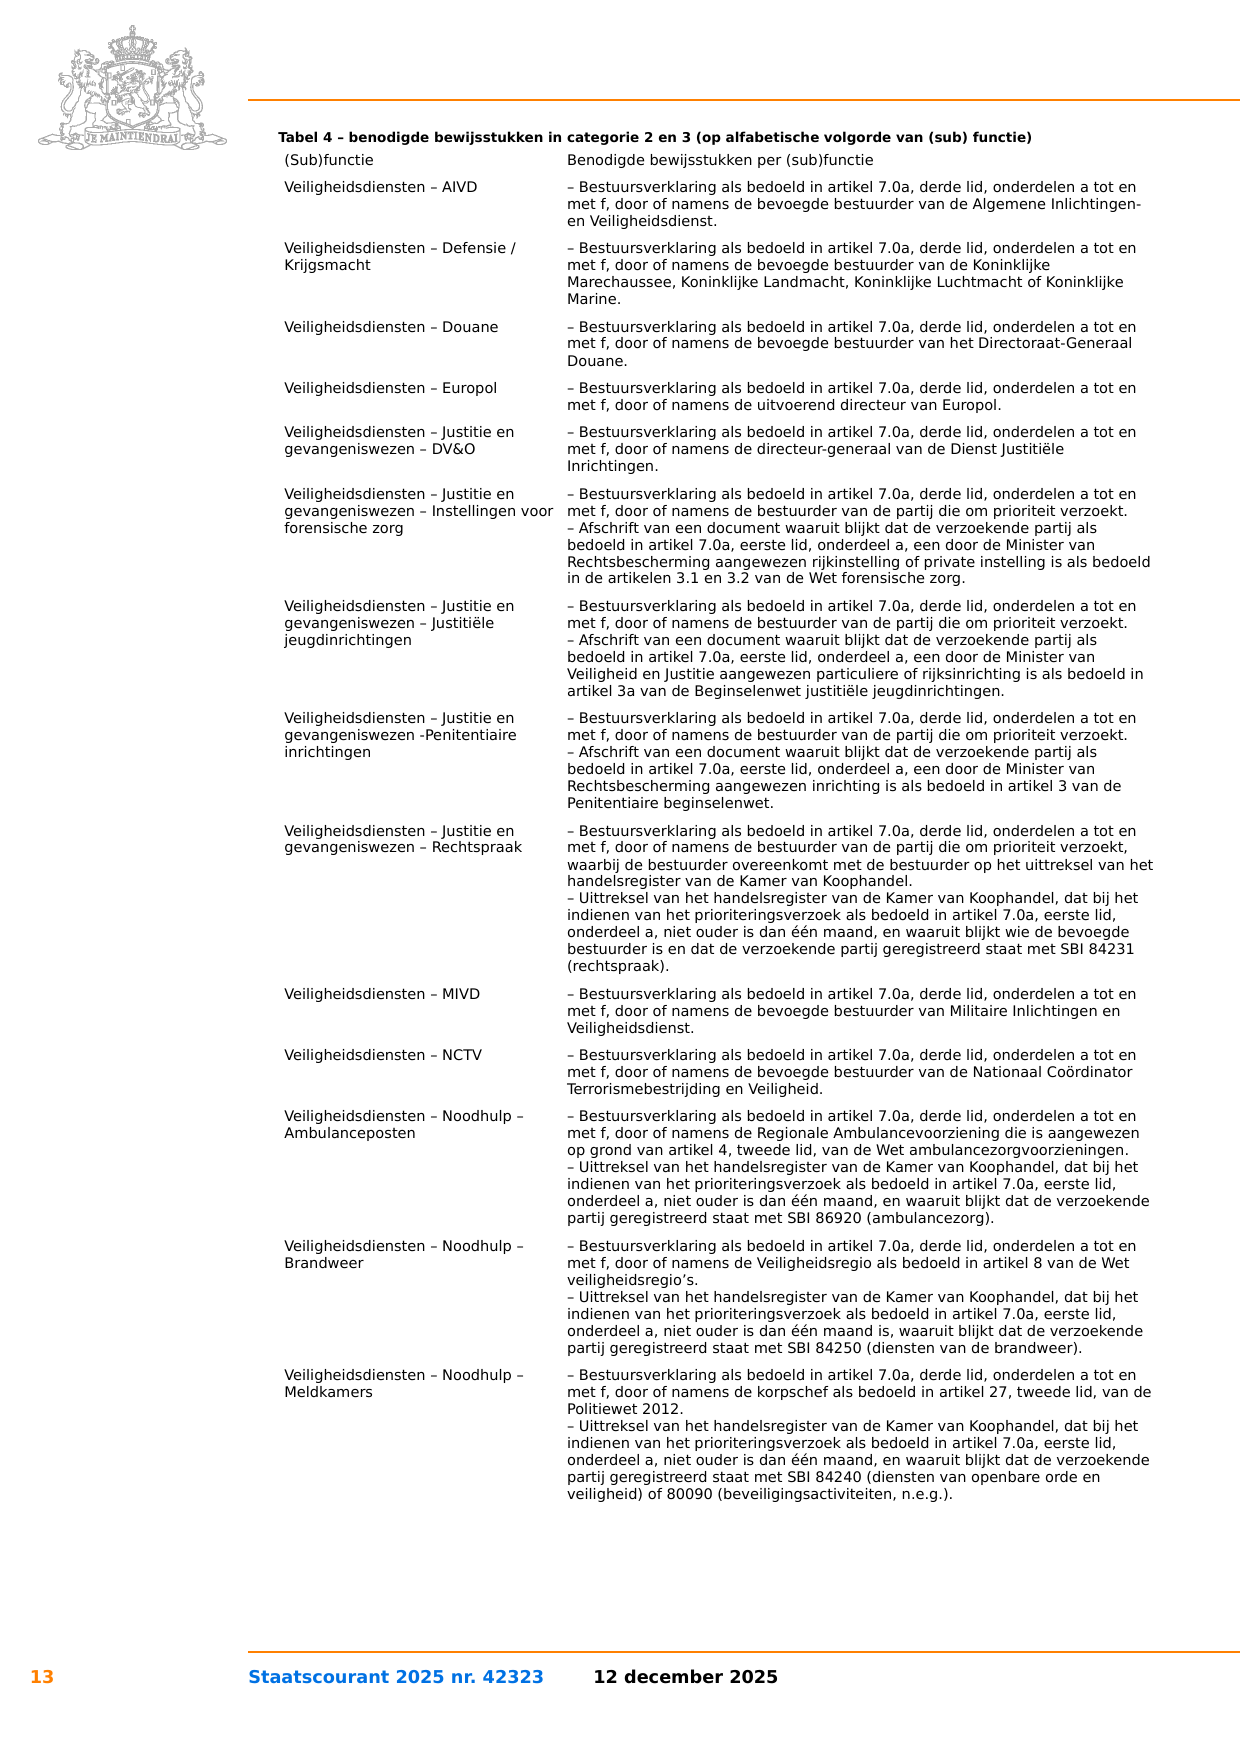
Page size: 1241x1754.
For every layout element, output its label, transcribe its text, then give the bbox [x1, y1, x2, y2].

picture [38, 25, 227, 150]
table_cell Veiligheidsdiensten – Noodhulp – Meldkamers [279, 1362, 561, 1507]
table_cell – Bestuursverklaring als bedoeld in artikel 7.0a, derde lid, onderdelen a tot en met f, door of namens de bestuurder van de partij die om prioriteit verzoekt. – Afschrift van een document waaruit blijkt dat de verzoekende partij als bedoeld in artikel 7.0a, eerste lid, onderdeel a, een door de Minister van Rechtsbescherming aangewezen inrichting is als bedoeld in artikel 3 van de Penitentiaire beginselenwet. [562, 705, 1163, 817]
table_cell – Bestuursverklaring als bedoeld in artikel 7.0a, derde lid, onderdelen a tot en met f, door of namens de korpschef als bedoeld in artikel 27, tweede lid, van de Politiewet 2012. – Uittreksel van het handelsregister van de Kamer van Koophandel, dat bij het indienen van het prioriteringsverzoek als bedoeld in artikel 7.0a, eerste lid, onderdeel a, niet ouder is dan één maand, en waaruit blijkt dat de verzoekende partij geregistreerd staat met SBI 84240 (diensten van openbare orde en veiligheid) of 80090 (beveiligingsactiviteiten, n.e.g.). [562, 1362, 1163, 1507]
table_cell – Bestuursverklaring als bedoeld in artikel 7.0a, derde lid, onderdelen a tot en met f, door of namens de bevoegde bestuurder van de Koninklijke Marechaussee, Koninklijke Landmacht, Koninklijke Luchtmacht of Koninklijke Marine. [562, 235, 1163, 313]
table_cell Veiligheidsdiensten – AIVD [279, 174, 561, 234]
table_cell – Bestuursverklaring als bedoeld in artikel 7.0a, derde lid, onderdelen a tot en met f, door of namens de bevoegde bestuurder van de Algemene Inlichtingen- en Veiligheidsdienst. [562, 174, 1163, 234]
table_cell – Bestuursverklaring als bedoeld in artikel 7.0a, derde lid, onderdelen a tot en met f, door of namens de bevoegde bestuurder van het Directoraat-Generaal Douane. [562, 314, 1163, 374]
table_cell Veiligheidsdiensten – Justitie en gevangeniswezen – DV&O [279, 420, 561, 480]
table_cell Veiligheidsdiensten – NCTV [279, 1042, 561, 1103]
table_cell – Bestuursverklaring als bedoeld in artikel 7.0a, derde lid, onderdelen a tot en met f, door of namens de directeur-generaal van de Dienst Justitiële Inrichtingen. [562, 420, 1163, 480]
table_cell Veiligheidsdiensten – Defensie / Krijgsmacht [279, 235, 561, 313]
table_cell – Bestuursverklaring als bedoeld in artikel 7.0a, derde lid, onderdelen a tot en met f, door of namens de uitvoerend directeur van Europol. [562, 375, 1163, 418]
table_cell Veiligheidsdiensten – Europol [279, 375, 561, 418]
table_cell Veiligheidsdiensten – Noodhulp – Ambulanceposten [279, 1104, 561, 1232]
table_cell Veiligheidsdiensten – Justitie en gevangeniswezen -Penitentiaire inrichtingen [279, 705, 561, 817]
table_cell – Bestuursverklaring als bedoeld in artikel 7.0a, derde lid, onderdelen a tot en met f, door of namens de bestuurder van de partij die om prioriteit verzoekt. – Afschrift van een document waaruit blijkt dat de verzoekende partij als bedoeld in artikel 7.0a, eerste lid, onderdeel a, een door de Minister van Rechtsbescherming aangewezen rijkinstelling of private instelling is als bedoeld in de artikelen 3.1 en 3.2 van de Wet forensische zorg. [562, 481, 1163, 592]
table_cell – Bestuursverklaring als bedoeld in artikel 7.0a, derde lid, onderdelen a tot en met f, door of namens de Regionale Ambulancevoorziening die is aangewezen op grond van artikel 4, tweede lid, van de Wet ambulancezorgvoorzieningen. – Uittreksel van het handelsregister van de Kamer van Koophandel, dat bij het indienen van het prioriteringsverzoek als bedoeld in artikel 7.0a, eerste lid, onderdeel a, niet ouder is dan één maand, en waaruit blijkt dat de verzoekende partij geregistreerd staat met SBI 86920 (ambulancezorg). [562, 1104, 1163, 1232]
table_cell Veiligheidsdiensten – MIVD [279, 981, 561, 1041]
table_cell Veiligheidsdiensten – Douane [279, 314, 561, 374]
table_header Tabel 4 – benodigde bewijsstukken in categorie 2 en 3 (op alfabetische volgorde van (sub) functie) [278, 130, 1163, 146]
table_cell (Sub)functie [279, 147, 561, 173]
table_cell Veiligheidsdiensten – Justitie en gevangeniswezen – Justitiële jeugdinrichtingen [279, 593, 561, 704]
table_cell – Bestuursverklaring als bedoeld in artikel 7.0a, derde lid, onderdelen a tot en met f, door of namens de bestuurder van de partij die om prioriteit verzoekt, waarbij de bestuurder overeenkomt met de bestuurder op het uittreksel van het handelsregister van de Kamer van Koophandel. – Uittreksel van het handelsregister van de Kamer van Koophandel, dat bij het indienen van het prioriteringsverzoek als bedoeld in artikel 7.0a, eerste lid, onderdeel a, niet ouder is dan één maand, en waaruit blijkt wie de bevoegde bestuurder is en dat de verzoekende partij geregistreerd staat met SBI 84231 (rechtspraak). [562, 818, 1163, 980]
table_cell Veiligheidsdiensten – Justitie en gevangeniswezen – Instellingen voor forensische zorg [279, 481, 561, 592]
table_cell – Bestuursverklaring als bedoeld in artikel 7.0a, derde lid, onderdelen a tot en met f, door of namens de bevoegde bestuurder van de Nationaal Coördinator Terrorismebestrijding en Veiligheid. [562, 1042, 1163, 1103]
table_cell – Bestuursverklaring als bedoeld in artikel 7.0a, derde lid, onderdelen a tot en met f, door of namens de bevoegde bestuurder van Militaire Inlichtingen en Veiligheidsdienst. [562, 981, 1163, 1041]
table_cell Veiligheidsdiensten – Justitie en gevangeniswezen – Rechtspraak [279, 818, 561, 980]
table_cell – Bestuursverklaring als bedoeld in artikel 7.0a, derde lid, onderdelen a tot en met f, door of namens de bestuurder van de partij die om prioriteit verzoekt. – Afschrift van een document waaruit blijkt dat de verzoekende partij als bedoeld in artikel 7.0a, eerste lid, onderdeel a, een door de Minister van Veiligheid en Justitie aangewezen particuliere of rijksinrichting is als bedoeld in artikel 3a van de Beginselenwet justitiële jeugdinrichtingen. [562, 593, 1163, 704]
table_cell Veiligheidsdiensten – Noodhulp – Brandweer [279, 1233, 561, 1361]
table_cell Benodigde bewijsstukken per (sub)functie [562, 147, 1163, 173]
table_cell – Bestuursverklaring als bedoeld in artikel 7.0a, derde lid, onderdelen a tot en met f, door of namens de Veiligheidsregio als bedoeld in artikel 8 van de Wet veiligheidsregio’s. – Uittreksel van het handelsregister van de Kamer van Koophandel, dat bij het indienen van het prioriteringsverzoek als bedoeld in artikel 7.0a, eerste lid, onderdeel a, niet ouder is dan één maand is, waaruit blijkt dat de verzoekende partij geregistreerd staat met SBI 84250 (diensten van de brandweer). [562, 1233, 1163, 1361]
